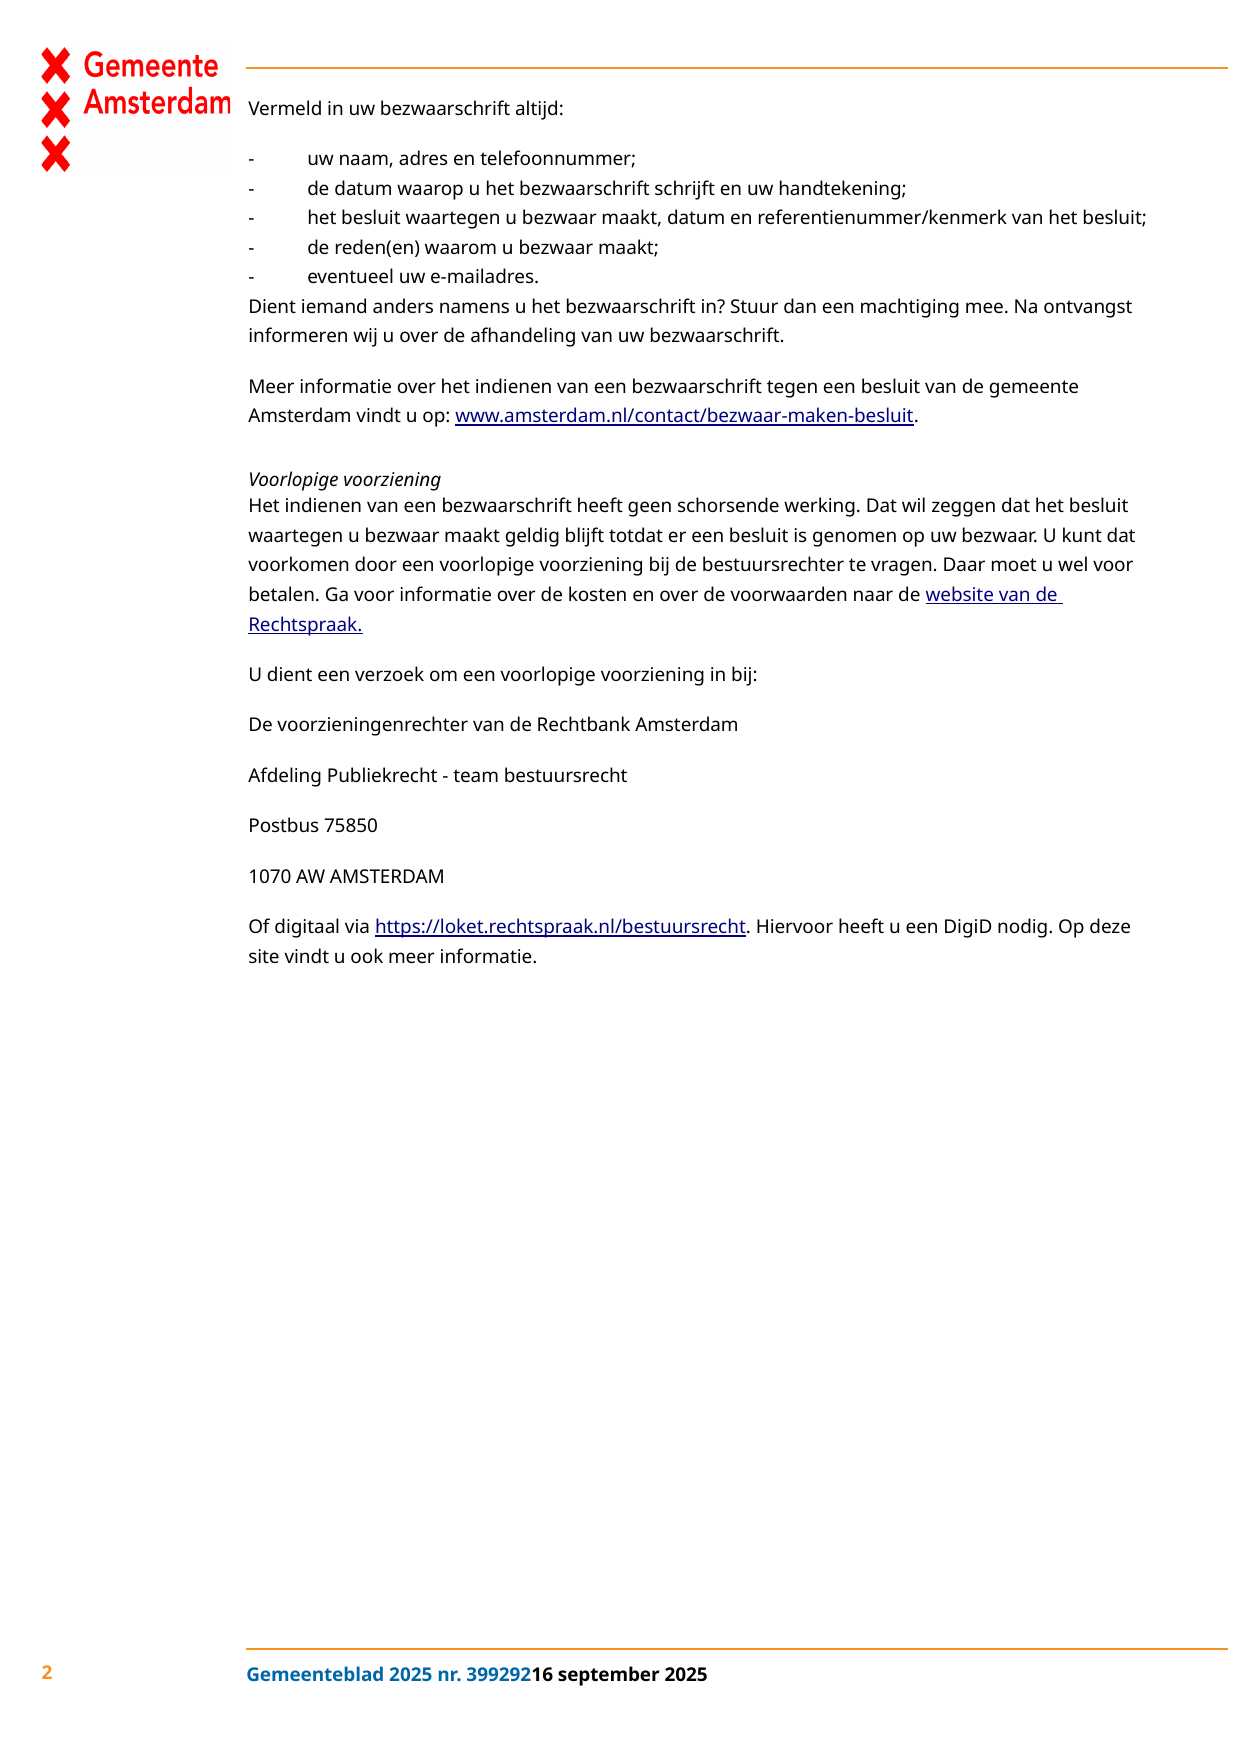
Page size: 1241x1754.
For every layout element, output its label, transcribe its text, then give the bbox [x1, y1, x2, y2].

list uw naam, adres en telefoonnummer; [248, 145, 1152, 171]
list het besluit waartegen u bezwaar maakt, datum en referentienummer/kenmerk van het besluit; [248, 204, 1152, 230]
text Voorlopige voorziening [248, 467, 1152, 492]
text Of digitaal via https://loket.rechtspraak.nl/bestuursrecht. Hiervoor heeft u een DigiD nodig. Op deze site vindt u ook meer informatie. [248, 913, 1152, 968]
text Afdeling Publiekrecht - team bestuursrecht [248, 762, 1152, 788]
text Vermeld in uw bezwaarschrift altijd: [248, 95, 1152, 121]
list de datum waarop u het bezwaarschrift schrijft en uw handtekening; [248, 175, 1152, 201]
text Meer informatie over het indienen van een bezwaarschrift tegen een besluit van de gemeente Amsterdam vindt u op: www.amsterdam.nl/contact/bezwaar-maken-besluit. [248, 373, 1152, 428]
list eventueel uw e-mailadres. [248, 263, 1152, 289]
picture [41, 47, 231, 172]
text Dient iemand anders namens u het bezwaarschrift in? Stuur dan een machtiging mee. Na ontvangst informeren wij u over de afhandeling van uw bezwaarschrift. [248, 293, 1152, 348]
text De voorzieningenrechter van de Rechtbank Amsterdam [248, 712, 1152, 737]
list de reden(en) waarom u bezwaar maakt; [248, 234, 1152, 260]
text Postbus 75850 [248, 812, 1152, 838]
text Het indienen van een bezwaarschrift heeft geen schorsende werking. Dat wil zeggen dat het besluit waartegen u bezwaar maakt geldig blijft totdat er een besluit is genomen op uw bezwaar. U kunt dat voorkomen door een voorlopige voorziening bij de bestuursrechter te vragen. Daar moet u wel voor betalen. Ga voor informatie over de kosten en over de voorwaarden naar de website van de Rechtspraak. [248, 492, 1152, 636]
text U dient een verzoek om een voorlopige voorziening in bij: [248, 661, 1152, 687]
text 1070 AW AMSTERDAM [248, 863, 1152, 888]
